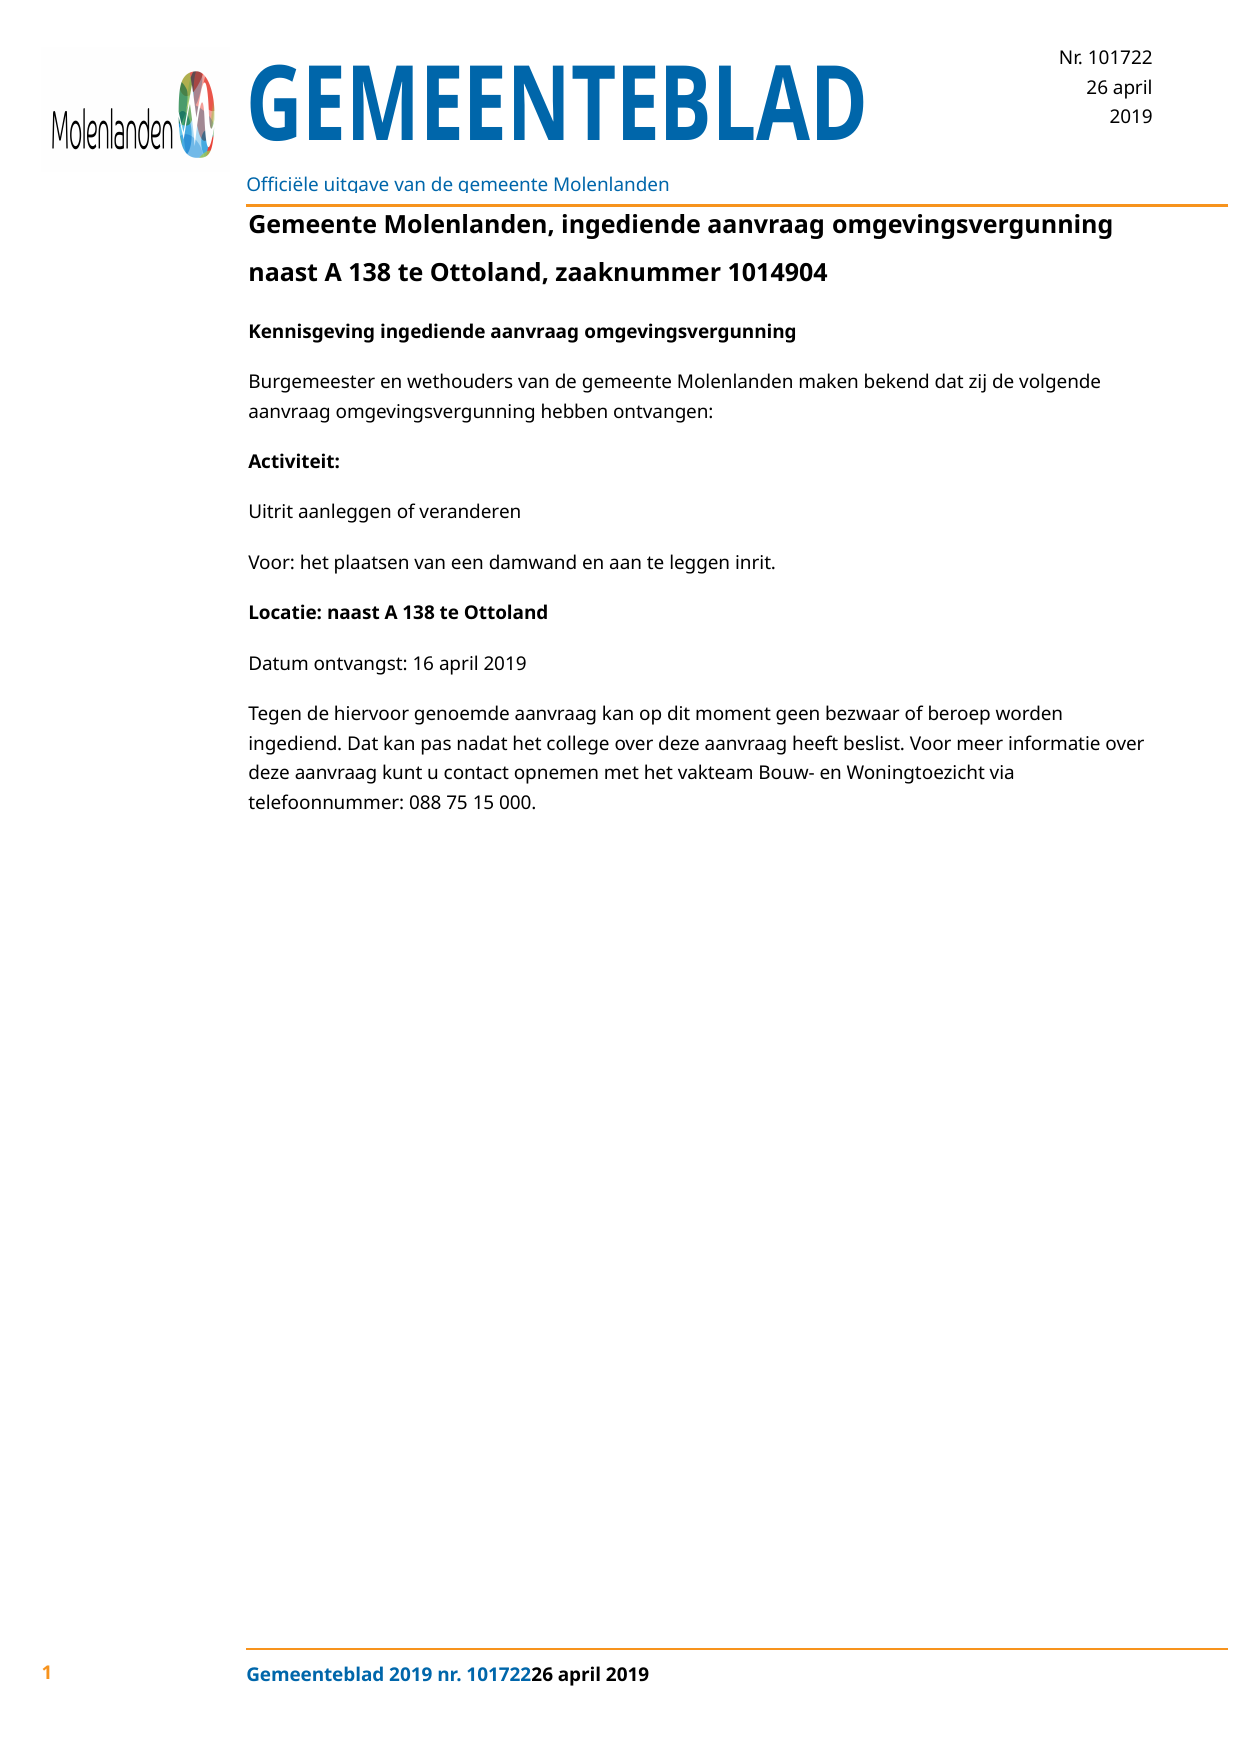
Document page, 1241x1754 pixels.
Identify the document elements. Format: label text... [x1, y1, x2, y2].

text Activiteit: [248, 448, 1152, 474]
text Voor: het plaatsen van een damwand en aan te leggen inrit. [248, 549, 1152, 575]
picture [41, 47, 231, 172]
text Locatie: naast A 138 te Ottoland [248, 599, 1152, 625]
text Burgemeester en wethouders van de gemeente Molenlanden maken bekend dat zij de volgende aanvraag omgevingsvergunning hebben ontvangen: [248, 368, 1152, 424]
text Uitrit aanleggen of veranderen [248, 499, 1152, 524]
text Gemeente Molenlanden, ingediende aanvraag omgevingsvergunning naast A 138 te Ottoland, zaaknummer 1014904 [248, 207, 1152, 288]
text Datum ontvangst: 16 april 2019 [248, 650, 1152, 676]
text Tegen de hiervoor genoemde aanvraag kan op dit moment geen bezwaar of beroep worden ingediend. Dat kan pas nadat het college over deze aanvraag heeft beslist. Voor meer informatie over deze aanvraag kunt u contact opnemen met het vakteam Bouw- en Woningtoezicht via telefoonnummer: 088 75 15 000. [248, 700, 1152, 815]
text Kennisgeving ingediende aanvraag omgevingsvergunning [248, 318, 1152, 344]
